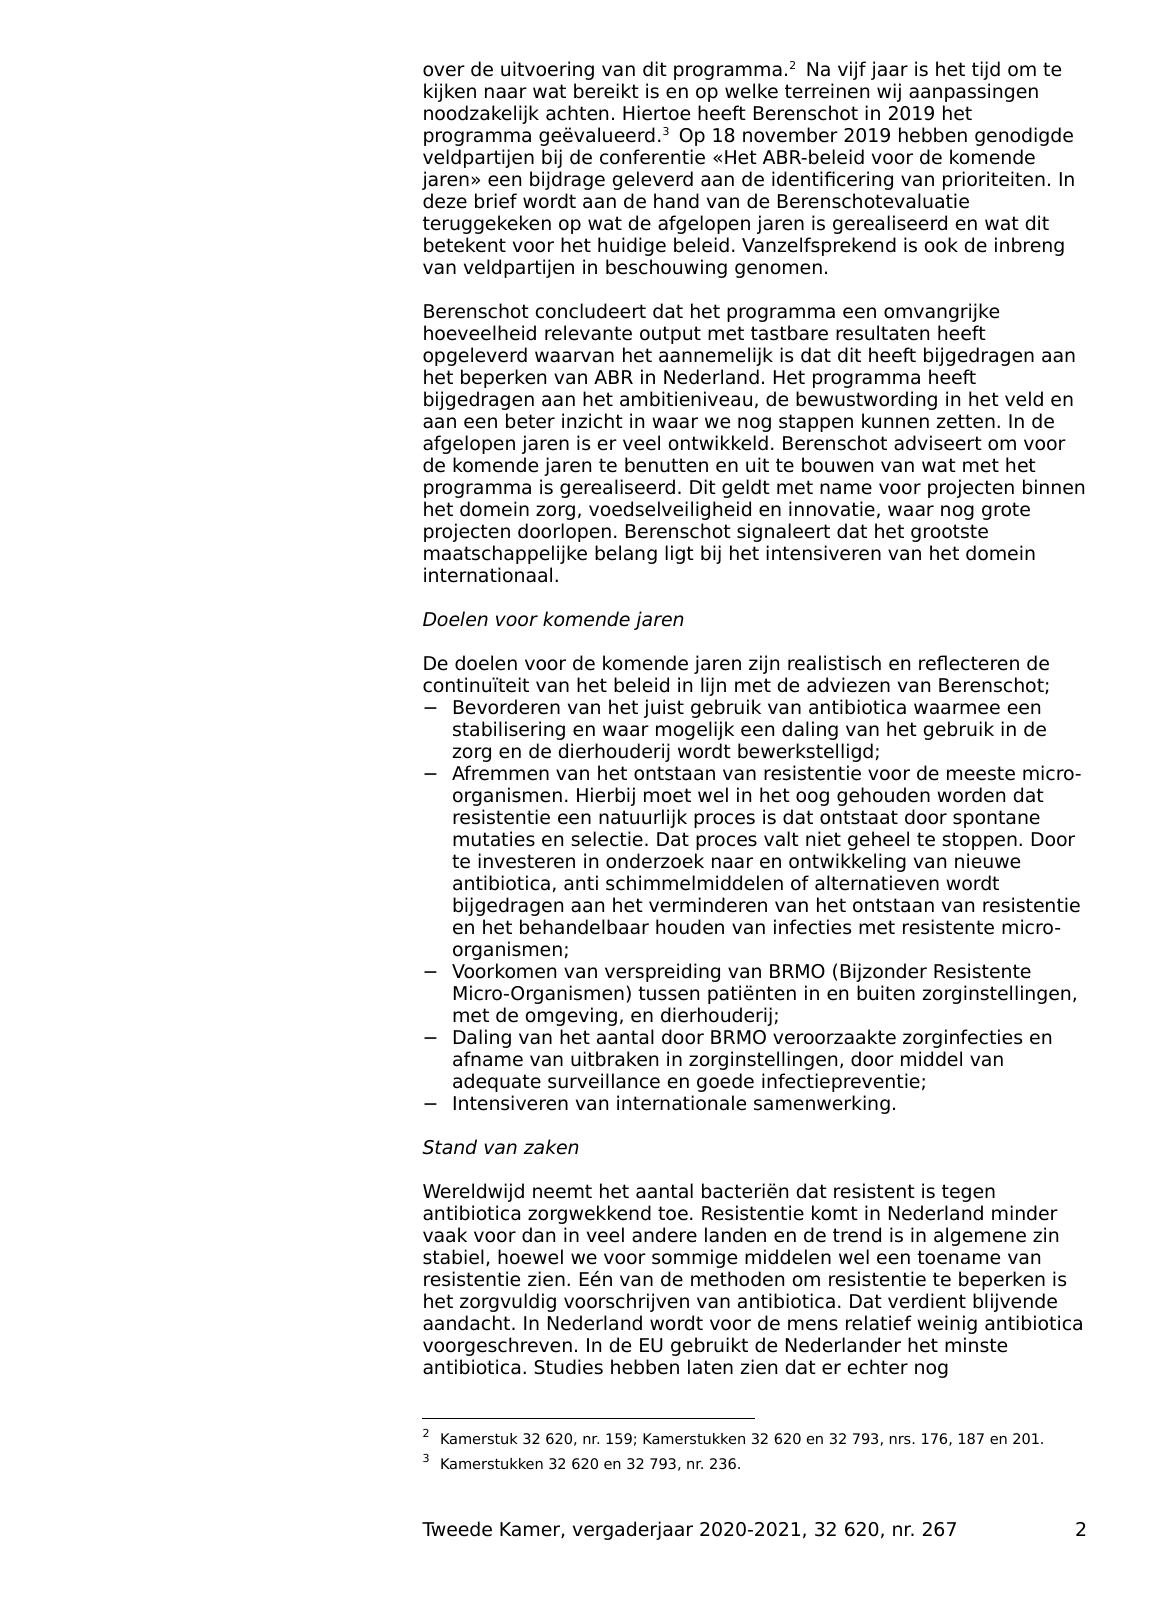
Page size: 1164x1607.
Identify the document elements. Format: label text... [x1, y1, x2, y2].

text − Daling van het aantal door BRMO veroorzaakte zorginfecties en afname van uitbraken in zorginstellingen, door middel van adequate surveillance en goede infectiepreventie; [422, 1027, 1087, 1093]
text Wereldwijd neemt het aantal bacteriën dat resistent is tegen antibiotica zorgwekkend toe. Resistentie komt in Nederland minder vaak voor dan in veel andere landen en de trend is in algemene zin stabiel, hoewel we voor sommige middelen wel een toename van resistentie zien. Eén van de methoden om resistentie te beperken is het zorgvuldig voorschrijven van antibiotica. Dat verdient blijvende aandacht. In Nederland wordt voor de mens relatief weinig antibiotica voorgeschreven. In de EU gebruikt de Nederlander het minste antibiotica. Studies hebben laten zien dat er echter nog [422, 1181, 1087, 1379]
text over de uitvoering van dit programma. Na vijf jaar is het tijd om te kijken naar wat bereikt is en op welke terreinen wij aanpassingen noodzakelijk achten. Hiertoe heeft Berenschot in 2019 het programma geëvalueerd. Op 18 november 2019 hebben genodigde veldpartijen bij de conferentie «Het ABR-beleid voor de komende jaren» een bijdrage geleverd aan de identificering van prioriteiten. In deze brief wordt aan de hand van de Berenschotevaluatie teruggekeken op wat de afgelopen jaren is gerealiseerd en wat dit betekent voor het huidige beleid. Vanzelfsprekend is ook de inbreng van veldpartijen in beschouwing genomen. [422, 59, 1087, 279]
text − Voorkomen van verspreiding van BRMO (Bijzonder Resistente Micro-Organismen) tussen patiënten in en buiten zorginstellingen, met de omgeving, en dierhouderij; [422, 961, 1087, 1027]
subtitle Stand van zaken [422, 1137, 1087, 1159]
text − Bevorderen van het juist gebruik van antibiotica waarmee een stabilisering en waar mogelijk een daling van het gebruik in de zorg en de dierhouderij wordt bewerkstelligd; [422, 697, 1087, 763]
text Kamerstukken 32 620 en 32 793, nr. 236. [422, 1452, 1087, 1474]
subtitle Doelen voor komende jaren [422, 609, 1087, 631]
text Berenschot concludeert dat het programma een omvangrijke hoeveelheid relevante output met tastbare resultaten heeft opgeleverd waarvan het aannemelijk is dat dit heeft bijgedragen aan het beperken van ABR in Nederland. Het programma heeft bijgedragen aan het ambitieniveau, de bewustwording in het veld en aan een beter inzicht in waar we nog stappen kunnen zetten. In de afgelopen jaren is er veel ontwikkeld. Berenschot adviseert om voor de komende jaren te benutten en uit te bouwen van wat met het programma is gerealiseerd. Dit geldt met name voor projecten binnen het domein zorg, voedselveiligheid en innovatie, waar nog grote projecten doorlopen. Berenschot signaleert dat het grootste maatschappelijke belang ligt bij het intensiveren van het domein internationaal. [422, 301, 1087, 587]
text De doelen voor de komende jaren zijn realistisch en reflecteren de continuïteit van het beleid in lijn met de adviezen van Berenschot; [422, 653, 1087, 697]
text − Intensiveren van internationale samenwerking. [422, 1093, 1087, 1115]
text Kamerstuk 32 620, nr. 159; Kamerstukken 32 620 en 32 793, nrs. 176, 187 en 201. [422, 1427, 1087, 1449]
text − Afremmen van het ontstaan van resistentie voor de meeste micro-organismen. Hierbij moet wel in het oog gehouden worden dat resistentie een natuurlijk proces is dat ontstaat door spontane mutaties en selectie. Dat proces valt niet geheel te stoppen. Door te investeren in onderzoek naar en ontwikkeling van nieuwe antibiotica, anti schimmelmiddelen of alternatieven wordt bijgedragen aan het verminderen van het ontstaan van resistentie en het behandelbaar houden van infecties met resistente micro-organismen; [422, 763, 1087, 961]
